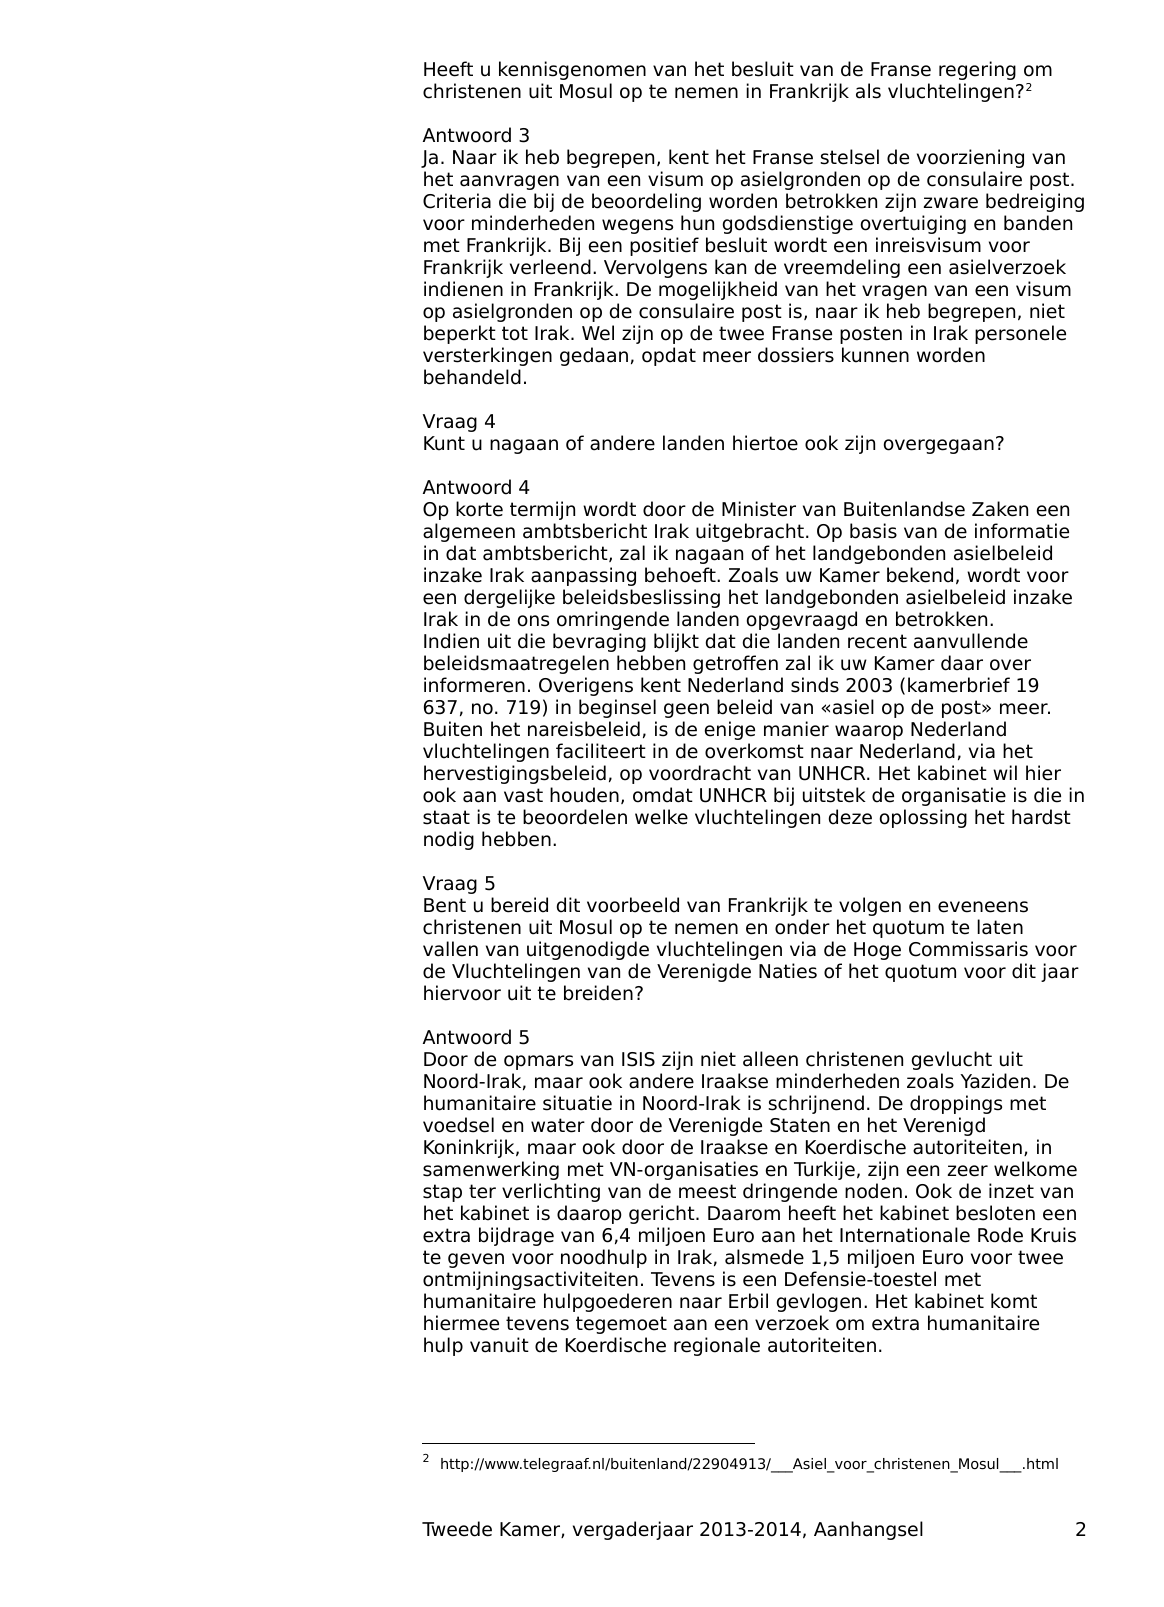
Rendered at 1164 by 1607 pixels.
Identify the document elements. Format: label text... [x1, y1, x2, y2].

text Kunt u nagaan of andere landen hiertoe ook zijn overgegaan? [422, 433, 1087, 455]
text Op korte termijn wordt door de Minister van Buitenlandse Zaken een algemeen ambtsbericht Irak uitgebracht. Op basis van de informatie in dat ambtsbericht, zal ik nagaan of het landgebonden asielbeleid inzake Irak aanpassing behoeft. Zoals uw Kamer bekend, wordt voor een dergelijke beleidsbeslissing het landgebonden asielbeleid inzake Irak in de ons omringende landen opgevraagd en betrokken. [422, 499, 1087, 631]
text Door de opmars van ISIS zijn niet alleen christenen gevlucht uit Noord-Irak, maar ook andere Iraakse minderheden zoals Yaziden. De humanitaire situatie in Noord-Irak is schrijnend. De droppings met voedsel en water door de Verenigde Staten en het Verenigd Koninkrijk, maar ook door de Iraakse en Koerdische autoriteiten, in samenwerking met VN-organisaties en Turkije, zijn een zeer welkome stap ter verlichting van de meest dringende noden. Ook de inzet van het kabinet is daarop gericht. Daarom heeft het kabinet besloten een extra bijdrage van 6,4 miljoen Euro aan het Internationale Rode Kruis te geven voor noodhulp in Irak, alsmede 1,5 miljoen Euro voor twee ontmijningsactiviteiten. Tevens is een Defensie-toestel met humanitaire hulpgoederen naar Erbil gevlogen. Het kabinet komt hiermee tevens tegemoet aan een verzoek om extra humanitaire hulp vanuit de Koerdische regionale autoriteiten. [422, 1049, 1087, 1357]
text Antwoord 4 [422, 477, 1087, 499]
text Antwoord 5 [422, 1027, 1087, 1049]
text Vraag 5 [422, 873, 1087, 895]
text Vraag 4 [422, 411, 1087, 433]
text Indien uit die bevraging blijkt dat die landen recent aanvullende beleidsmaatregelen hebben getroffen zal ik uw Kamer daar over informeren. Overigens kent Nederland sinds 2003 (kamerbrief 19 637, no. 719) in beginsel geen beleid van «asiel op de post» meer. Buiten het nareisbeleid, is de enige manier waarop Nederland vluchtelingen faciliteert in de overkomst naar Nederland, via het hervestigingsbeleid, op voordracht van UNHCR. Het kabinet wil hier ook aan vast houden, omdat UNHCR bij uitstek de organisatie is die in staat is te beoordelen welke vluchtelingen deze oplossing het hardst nodig hebben. [422, 631, 1087, 851]
text Ja. Naar ik heb begrepen, kent het Franse stelsel de voorziening van het aanvragen van een visum op asielgronden op de consulaire post. Criteria die bij de beoordeling worden betrokken zijn zware bedreiging voor minderheden wegens hun godsdienstige overtuiging en banden met Frankrijk. Bij een positief besluit wordt een inreisvisum voor Frankrijk verleend. Vervolgens kan de vreemdeling een asielverzoek indienen in Frankrijk. De mogelijkheid van het vragen van een visum op asielgronden op de consulaire post is, naar ik heb begrepen, niet beperkt tot Irak. Wel zijn op de twee Franse posten in Irak personele versterkingen gedaan, opdat meer dossiers kunnen worden behandeld. [422, 147, 1087, 389]
text Antwoord 3 [422, 125, 1087, 147]
text http://www.telegraaf.nl/buitenland/22904913/___Asiel_voor_christenen_Mosul___.html [422, 1452, 1087, 1474]
text Heeft u kennisgenomen van het besluit van de Franse regering om christenen uit Mosul op te nemen in Frankrijk als vluchtelingen? [422, 59, 1087, 103]
text Bent u bereid dit voorbeeld van Frankrijk te volgen en eveneens christenen uit Mosul op te nemen en onder het quotum te laten vallen van uitgenodigde vluchtelingen via de Hoge Commissaris voor de Vluchtelingen van de Verenigde Naties of het quotum voor dit jaar hiervoor uit te breiden? [422, 895, 1087, 1005]
